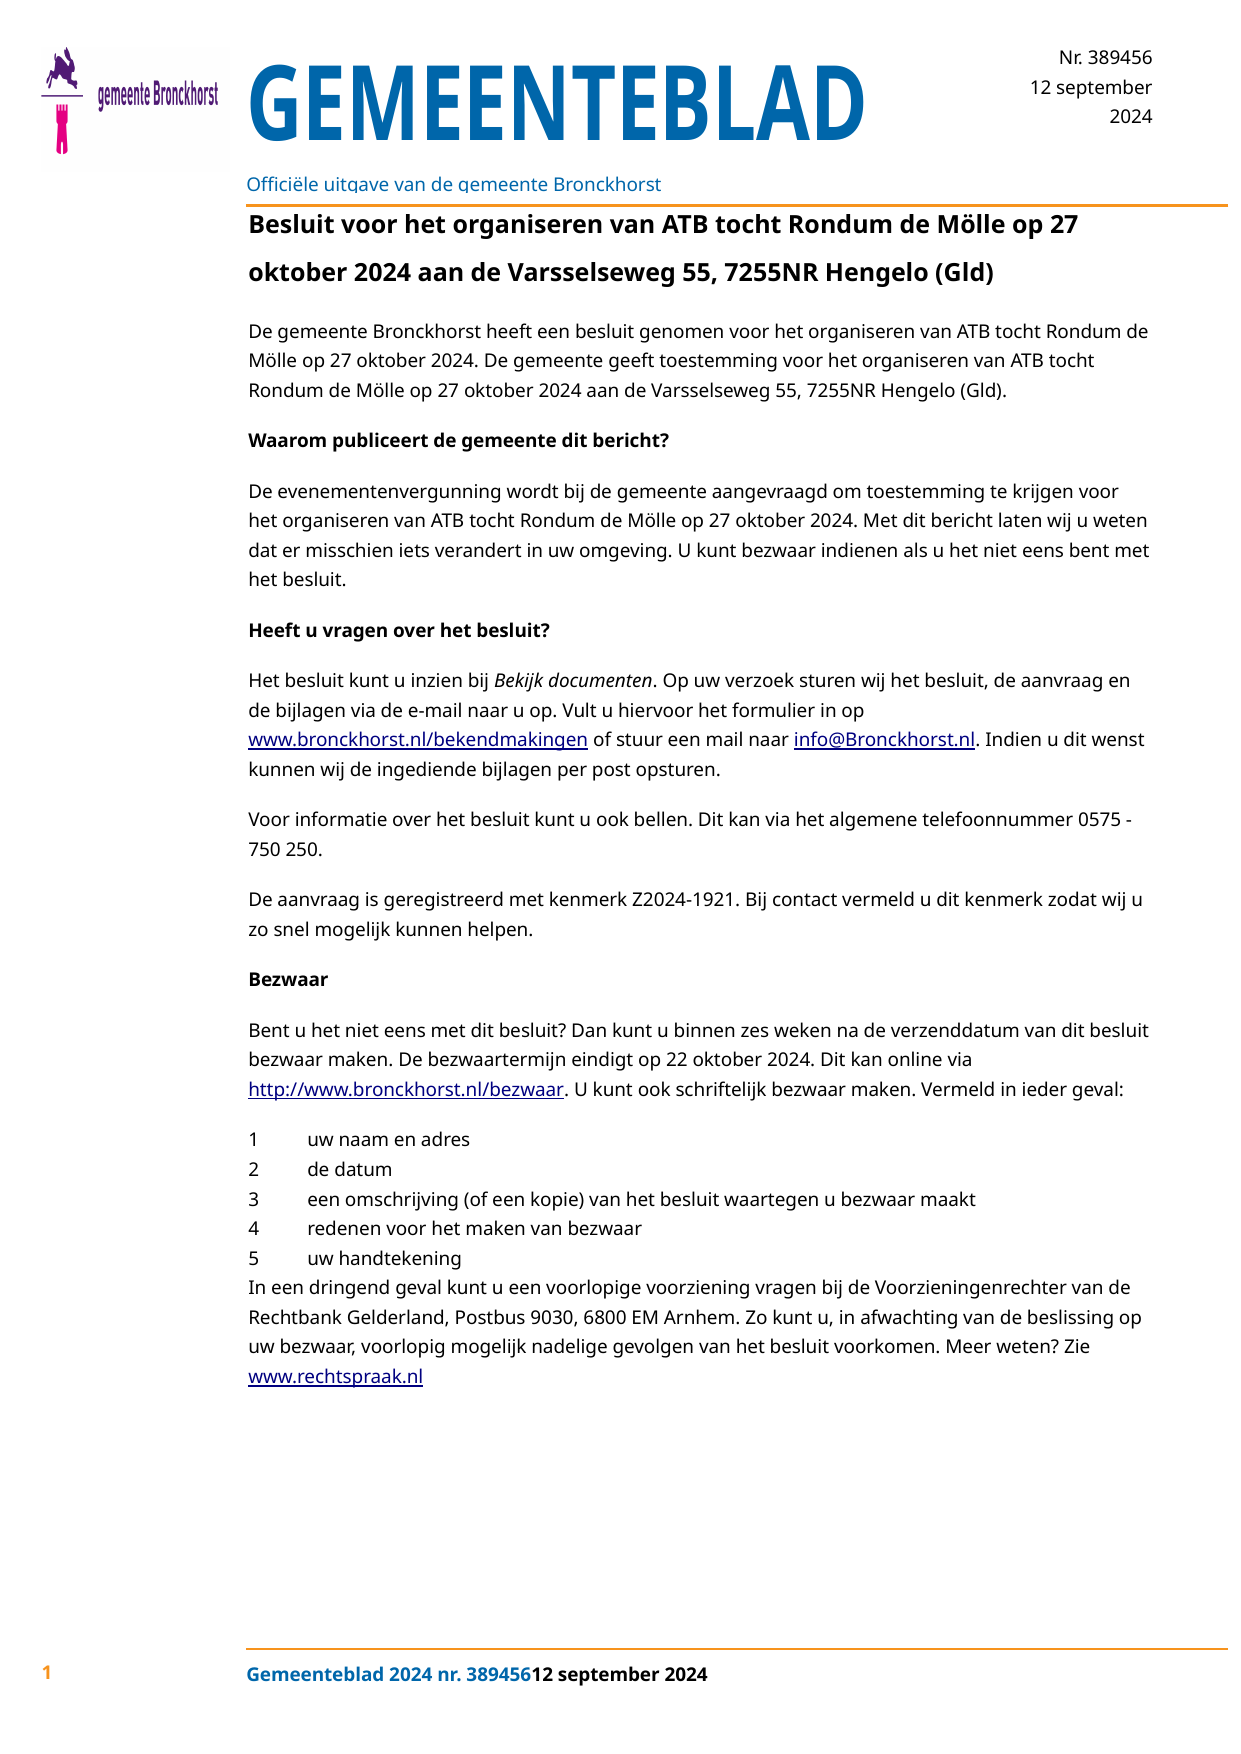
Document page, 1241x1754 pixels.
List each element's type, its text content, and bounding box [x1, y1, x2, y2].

list uw handtekening [248, 1245, 1152, 1271]
text Bezwaar [248, 967, 1152, 992]
text De evenementenvergunning wordt bij de gemeente aangevraagd om toestemming te krijgen voor het organiseren van ATB tocht Rondum de Mölle op 27 oktober 2024. Met dit bericht laten wij u weten dat er misschien iets verandert in uw omgeving. U kunt bezwaar indienen als u het niet eens bent met het besluit. [248, 478, 1152, 592]
text De aanvraag is geregistreerd met kenmerk Z2024-1921. Bij contact vermeld u dit kenmerk zodat wij u zo snel mogelijk kunnen helpen. [248, 887, 1152, 942]
text Het besluit kunt u inzien bij Bekijk documenten. Op uw verzoek sturen wij het besluit, de aanvraag en de bijlagen via de e-mail naar u op. Vult u hiervoor het formulier in op www.bronckhorst.nl/bekendmakingen of stuur een mail naar info@Bronckhorst.nl. Indien u dit wenst kunnen wij de ingediende bijlagen per post opsturen. [248, 667, 1152, 782]
text Waarom publiceert de gemeente dit bericht? [248, 427, 1152, 453]
list uw naam en adres [248, 1127, 1152, 1152]
list de datum [248, 1156, 1152, 1182]
text Besluit voor het organiseren van ATB tocht Rondum de Mölle op 27 oktober 2024 aan de Varsselseweg 55, 7255NR Hengelo (Gld) [248, 207, 1152, 288]
picture [41, 47, 231, 172]
text In een dringend geval kunt u een voorlopige voorziening vragen bij de Voorzieningenrechter van de Rechtbank Gelderland, Postbus 9030, 6800 EM Arnhem. Zo kunt u, in afwachting van de beslissing op uw bezwaar, voorlopig mogelijk nadelige gevolgen van het besluit voorkomen. Meer weten? Zie www.rechtspraak.nl [248, 1274, 1152, 1389]
text Heeft u vragen over het besluit? [248, 617, 1152, 643]
text Bent u het niet eens met dit besluit? Dan kunt u binnen zes weken na de verzenddatum van dit besluit bezwaar maken. De bezwaartermijn eindigt op 22 oktober 2024. Dit kan online via http://www.bronckhorst.nl/bezwaar. U kunt ook schriftelijk bezwaar maken. Vermeld in ieder geval: [248, 1017, 1152, 1102]
text Voor informatie over het besluit kunt u ook bellen. Dit kan via het algemene telefoonnummer 0575 - 750 250. [248, 807, 1152, 862]
list een omschrijving (of een kopie) van het besluit waartegen u bezwaar maakt [248, 1186, 1152, 1212]
list redenen voor het maken van bezwaar [248, 1215, 1152, 1241]
text De gemeente Bronckhorst heeft een besluit genomen voor het organiseren van ATB tocht Rondum de Mölle op 27 oktober 2024. De gemeente geeft toestemming voor het organiseren van ATB tocht Rondum de Mölle op 27 oktober 2024 aan de Varsselseweg 55, 7255NR Hengelo (Gld). [248, 318, 1152, 403]
